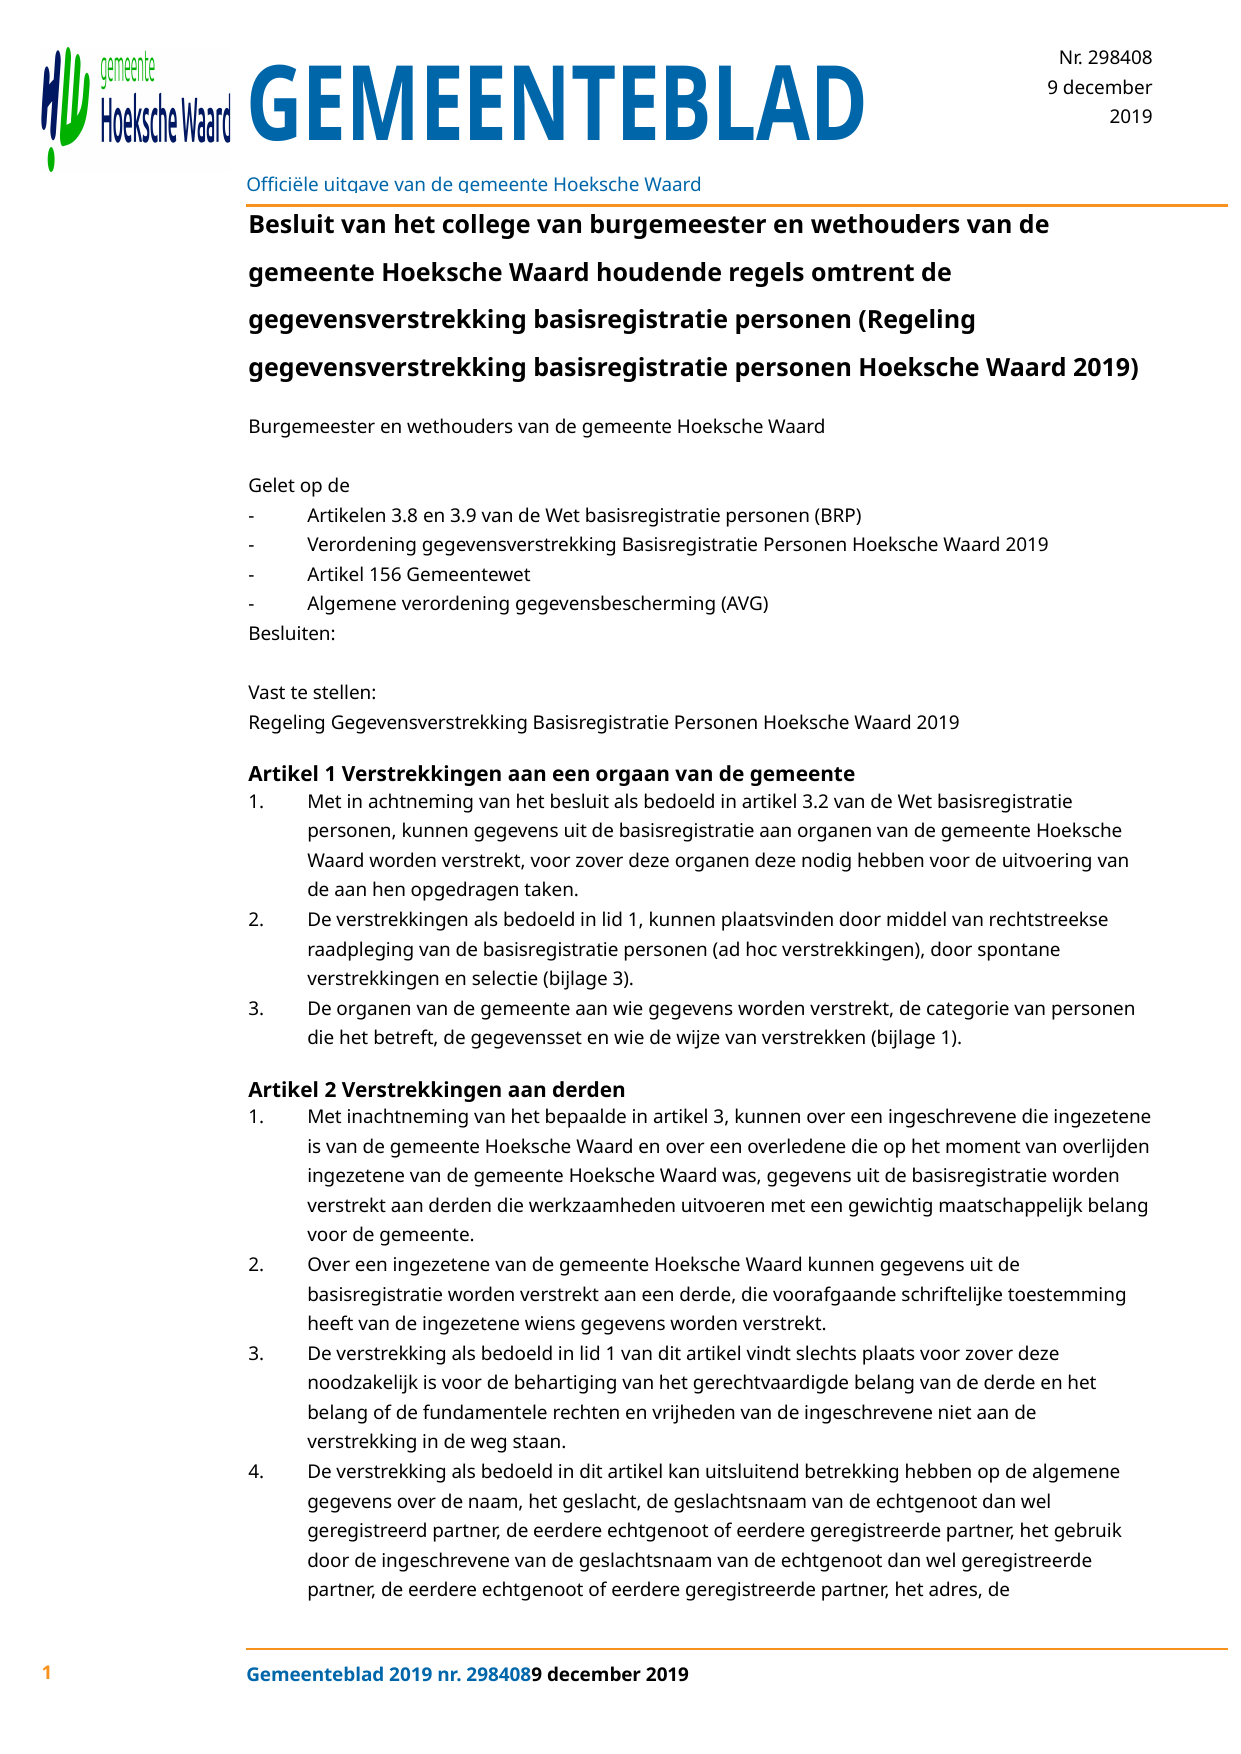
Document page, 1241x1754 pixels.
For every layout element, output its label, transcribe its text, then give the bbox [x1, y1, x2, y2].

list Met inachtneming van het bepaalde in artikel 3, kunnen over een ingeschrevene die ingezetene is van de gemeente Hoeksche Waard en over een overledene die op het moment van overlijden ingezetene van de gemeente Hoeksche Waard was, gegevens uit de basisregistratie worden verstrekt aan derden die werkzaamheden uitvoeren met een gewichtig maatschappelijk belang voor de gemeente. [248, 1103, 1152, 1247]
text Besluit van het college van burgemeester en wethouders van de gemeente Hoeksche Waard houdende regels omtrent de gegevensverstrekking basisregistratie personen (Regeling gegevensverstrekking basisregistratie personen Hoeksche Waard 2019) [248, 207, 1152, 384]
list Algemene verordening gegevensbescherming (AVG) [248, 591, 1152, 616]
list De verstrekkingen als bedoeld in lid 1, kunnen plaatsvinden door middel van rechtstreekse raadpleging van de basisregistratie personen (ad hoc verstrekkingen), door spontane verstrekkingen en selectie (bijlage 3). [248, 906, 1152, 991]
list De verstrekking als bedoeld in dit artikel kan uitsluitend betrekking hebben op de algemene gegevens over de naam, het geslacht, de geslachtsnaam van de echtgenoot dan wel geregistreerd partner, de eerdere echtgenoot of eerdere geregistreerde partner, het gebruik door de ingeschrevene van de geslachtsnaam van de echtgenoot dan wel geregistreerde partner, de eerdere echtgenoot of eerdere geregistreerde partner, het adres, de [248, 1458, 1152, 1602]
list Artikelen 3.8 en 3.9 van de Wet basisregistratie personen (BRP) [248, 502, 1152, 528]
text Gelet op de [248, 472, 1152, 498]
text Artikel 2 Verstrekkingen aan derden [248, 1075, 1152, 1103]
text Regeling Gegevensverstrekking Basisregistratie Personen Hoeksche Waard 2019 [248, 709, 1152, 735]
list De verstrekking als bedoeld in lid 1 van dit artikel vindt slechts plaats voor zover deze noodzakelijk is voor de behartiging van het gerechtvaardigde belang van de derde en het belang of de fundamentele rechten en vrijheden van de ingeschrevene niet aan de verstrekking in de weg staan. [248, 1340, 1152, 1454]
text Burgemeester en wethouders van de gemeente Hoeksche Waard [248, 413, 1152, 439]
text Vast te stellen: [248, 679, 1152, 705]
list Met in achtneming van het besluit als bedoeld in artikel 3.2 van de Wet basisregistratie personen, kunnen gegevens uit de basisregistratie aan organen van de gemeente Hoeksche Waard worden verstrekt, voor zover deze organen deze nodig hebben voor de uitvoering van de aan hen opgedragen taken. [248, 788, 1152, 902]
text Artikel 1 Verstrekkingen aan een orgaan van de gemeente [248, 759, 1152, 788]
list Over een ingezetene van de gemeente Hoeksche Waard kunnen gegevens uit de basisregistratie worden verstrekt aan een derde, die voorafgaande schriftelijke toestemming heeft van de ingezetene wiens gegevens worden verstrekt. [248, 1251, 1152, 1336]
picture [41, 47, 231, 172]
text Besluiten: [248, 620, 1152, 646]
list De organen van de gemeente aan wie gegevens worden verstrekt, de categorie van personen die het betreft, de gegevensset en wie de wijze van verstrekken (bijlage 1). [248, 995, 1152, 1050]
list Artikel 156 Gemeentewet [248, 561, 1152, 587]
list Verordening gegevensverstrekking Basisregistratie Personen Hoeksche Waard 2019 [248, 531, 1152, 557]
